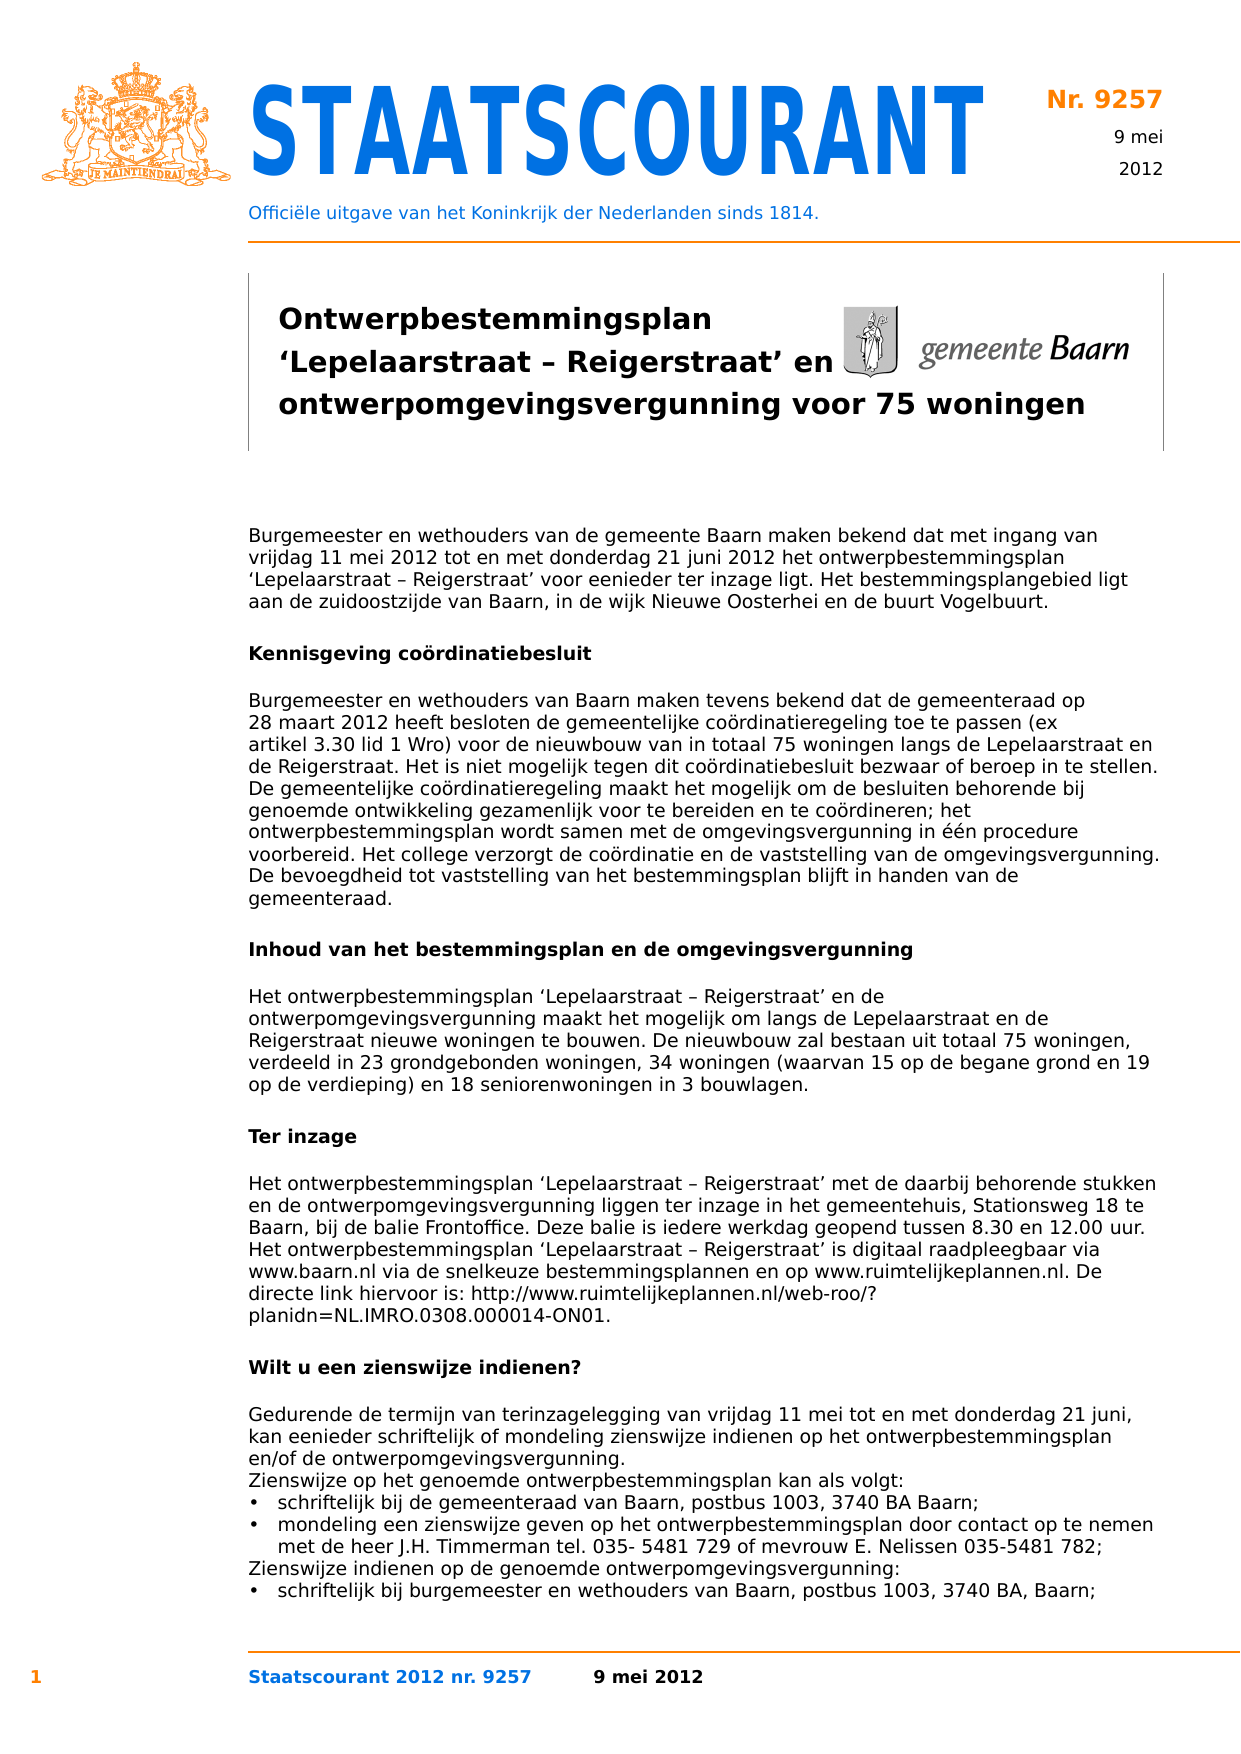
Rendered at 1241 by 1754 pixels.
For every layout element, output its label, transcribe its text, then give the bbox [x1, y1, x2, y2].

text Burgemeester en wethouders van Baarn maken tevens bekend dat de gemeenteraad op 28 maart 2012 heeft besloten de gemeentelijke coördinatieregeling toe te passen (ex artikel 3.30 lid 1 Wro) voor de nieuwbouw van in totaal 75 woningen langs de Lepelaarstraat en de Reigerstraat. Het is niet mogelijk tegen dit coördinatiebesluit bezwaar of beroep in te stellen. [248, 689, 1163, 777]
text • schriftelijk bij de gemeenteraad van Baarn, postbus 1003, 3740 BA Baarn; [248, 1492, 1163, 1514]
table_cell Officiële uitgave van het Koninkrijk der Nederlanden sinds 1814. [248, 203, 1240, 241]
picture [838, 302, 1134, 380]
text Burgemeester en wethouders van de gemeente Baarn maken bekend dat met ingang van vrijdag 11 mei 2012 tot en met donderdag 21 juni 2012 het ontwerpbestemmingsplan ‘Lepelaarstraat – Reigerstraat’ voor eenieder ter inzage ligt. Het bestemmingsplangebied ligt aan de zuidoostzijde van Baarn, in de wijk Nieuwe Oosterhei en de buurt Vogelbuurt. [248, 525, 1163, 613]
subtitle Inhoud van het bestemmingsplan en de omgevingsvergunning [248, 939, 1163, 961]
text Het ontwerpbestemmingsplan ‘Lepelaarstraat – Reigerstraat’ met de daarbij behorende stukken en de ontwerpomgevingsvergunning liggen ter inzage in het gemeentehuis, Stationsweg 18 te Baarn, bij de balie Frontoffice. Deze balie is iedere werkdag geopend tussen 8.30 en 12.00 uur. Het ontwerpbestemmingsplan ‘Lepelaarstraat – Reigerstraat’ is digitaal raadpleegbaar via www.baarn.nl via de snelkeuze bestemmingsplannen en op www.ruimtelijkeplannen.nl. De directe link hiervoor is: http://www.ruimtelijkeplannen.nl/web-roo/?planidn=NL.IMRO.0308.000014-ON01. [248, 1173, 1163, 1327]
table_cell 2012 [998, 153, 1240, 203]
text • mondeling een zienswijze geven op het ontwerpbestemmingsplan door contact op te nemen met de heer J.H. Timmerman tel. 035- 5481 729 of mevrouw E. Nelissen 035-5481 782; [248, 1514, 1163, 1558]
text • schriftelijk bij burgemeester en wethouders van Baarn, postbus 1003, 3740 BA, Baarn; [248, 1580, 1163, 1602]
subtitle Kennisgeving coördinatiebesluit [248, 643, 1163, 664]
table_header [25, 62, 248, 241]
text Gedurende de termijn van terinzagelegging van vrijdag 11 mei tot en met donderdag 21 juni, kan eenieder schriftelijk of mondeling zienswijze indienen op het ontwerpbestemmingsplan en/of de ontwerpomgevingsvergunning. [248, 1404, 1163, 1470]
subtitle Ontwerpbestemmingsplan ‘Lepelaarstraat – Reigerstraat’ en ontwerpomgevingsvergunning voor 75 woningen [249, 273, 1163, 451]
text Het ontwerpbestemmingsplan ‘Lepelaarstraat – Reigerstraat’ en de ontwerpomgevingsvergunning maakt het mogelijk om langs de Lepelaarstraat en de Reigerstraat nieuwe woningen te bouwen. De nieuwbouw zal bestaan uit totaal 75 woningen, verdeeld in 23 grondgebonden woningen, 34 woningen (waarvan 15 op de begane grond en 19 op de verdieping) en 18 seniorenwoningen in 3 bouwlagen. [248, 986, 1163, 1096]
table_header STAATSCOURANT [248, 62, 998, 203]
subtitle Wilt u een zienswijze indienen? [248, 1357, 1163, 1379]
table_cell 9 mei [998, 121, 1240, 153]
text De gemeentelijke coördinatieregeling maakt het mogelijk om de besluiten behorende bij genoemde ontwikkeling gezamenlijk voor te bereiden en te coördineren; het ontwerpbestemmingsplan wordt samen met de omgevingsvergunning in één procedure voorbereid. Het college verzorgt de coördinatie en de vaststelling van de omgevingsvergunning. De bevoegdheid tot vaststelling van het bestemmingsplan blijft in handen van de gemeenteraad. [248, 777, 1163, 909]
text Zienswijze op het genoemde ontwerpbestemmingsplan kan als volgt: [248, 1470, 1163, 1492]
table_header Nr. 9257 [998, 62, 1240, 121]
text Zienswijze indienen op de genoemde ontwerpomgevingsvergunning: [248, 1558, 1163, 1580]
subtitle Ter inzage [248, 1126, 1163, 1148]
picture [41, 62, 231, 186]
